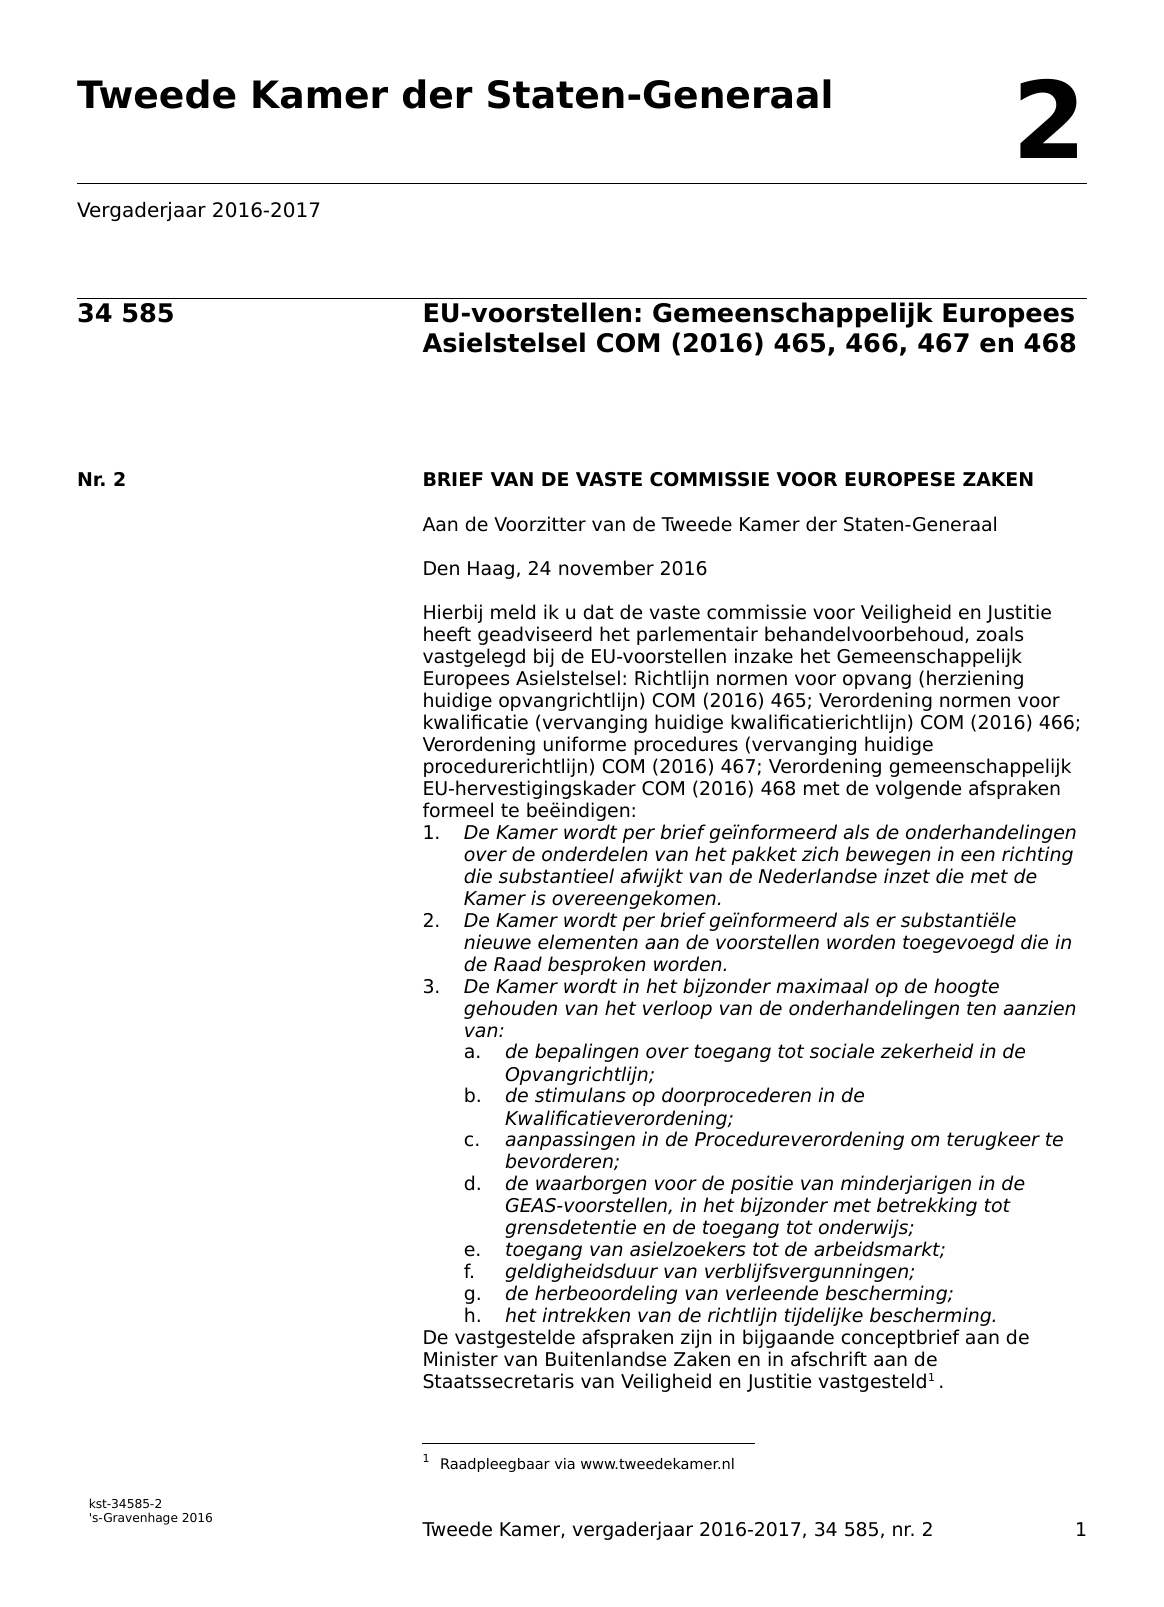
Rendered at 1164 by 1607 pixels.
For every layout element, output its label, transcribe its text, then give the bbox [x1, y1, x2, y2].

text d. de waarborgen voor de positie van minderjarigen in de GEAS-voorstellen, in het bijzonder met betrekking tot grensdetentie en de toegang tot onderwijs; [464, 1173, 1087, 1239]
text f. geldigheidsduur van verblijfsvergunningen; [464, 1261, 1087, 1283]
text 3. De Kamer wordt in het bijzonder maximaal op de hoogte gehouden van het verloop van de onderhandelingen ten aanzien van: [422, 976, 1087, 1041]
text Hierbij meld ik u dat de vaste commissie voor Veiligheid en Justitie heeft geadviseerd het parlementair behandelvoorbehoud, zoals vastgelegd bij de EU-voorstellen inzake het Gemeenschappelijk Europees Asielstelsel: Richtlijn normen voor opvang (herziening huidige opvangrichtlijn) COM (2016) 465; Verordening normen voor kwalificatie (vervanging huidige kwalificatierichtlijn) COM (2016) 466; Verordening uniforme procedures (vervanging huidige procedurerichtlijn) COM (2016) 467; Verordening gemeenschappelijk EU-hervestigingskader COM (2016) 468 met de volgende afspraken formeel te beëindigen: [422, 602, 1087, 822]
table_cell Vergaderjaar 2016-2017 [77, 184, 1087, 298]
text Aan de Voorzitter van de Tweede Kamer der Staten-Generaal [422, 513, 1087, 536]
text e. toegang van asielzoekers tot de arbeidsmarkt; [464, 1239, 1087, 1261]
text c. aanpassingen in de Procedureverordening om terugkeer te bevorderen; [464, 1129, 1087, 1173]
text h. het intrekken van de richtlijn tijdelijke bescherming. [464, 1305, 1087, 1327]
text Den Haag, 24 november 2016 [422, 558, 1087, 580]
text a. de bepalingen over toegang tot sociale zekerheid in de Opvangrichtlijn; [464, 1041, 1087, 1085]
text kst-34585-2 [88, 1497, 323, 1511]
text 2. De Kamer wordt per brief geïnformeerd als er substantiële nieuwe elementen aan de voorstellen worden toegevoegd die in de Raad besproken worden. [422, 909, 1087, 976]
text Raadpleegbaar via www.tweedekamer.nl [422, 1452, 1087, 1474]
text 's-Gravenhage 2016 [88, 1511, 323, 1525]
table_header Tweede Kamer der Staten-Generaal [77, 59, 886, 183]
text g. de herbeoordeling van verleende bescherming; [464, 1283, 1087, 1305]
text De vastgestelde afspraken zijn in bijgaande conceptbrief aan de Minister van Buitenlandse Zaken en in afschrift aan de Staatssecretaris van Veiligheid en Justitie vastgesteld. [422, 1327, 1087, 1393]
subtitle 34 585 EU-voorstellen: Gemeenschappelijk Europees Asielstelsel COM (2016) 465, 466, 467 en 468 [77, 299, 1087, 358]
table_header 2 [886, 59, 1087, 183]
text 1. De Kamer wordt per brief geïnformeerd als de onderhandelingen over de onderdelen van het pakket zich bewegen in een richting die substantieel afwijkt van de Nederlandse inzet die met de Kamer is overeengekomen. [422, 822, 1087, 909]
text b. de stimulans op doorprocederen in de Kwalificatieverordening; [464, 1085, 1087, 1129]
subtitle Nr. 2 BRIEF VAN DE VASTE COMMISSIE VOOR EUROPESE ZAKEN [77, 469, 1087, 491]
